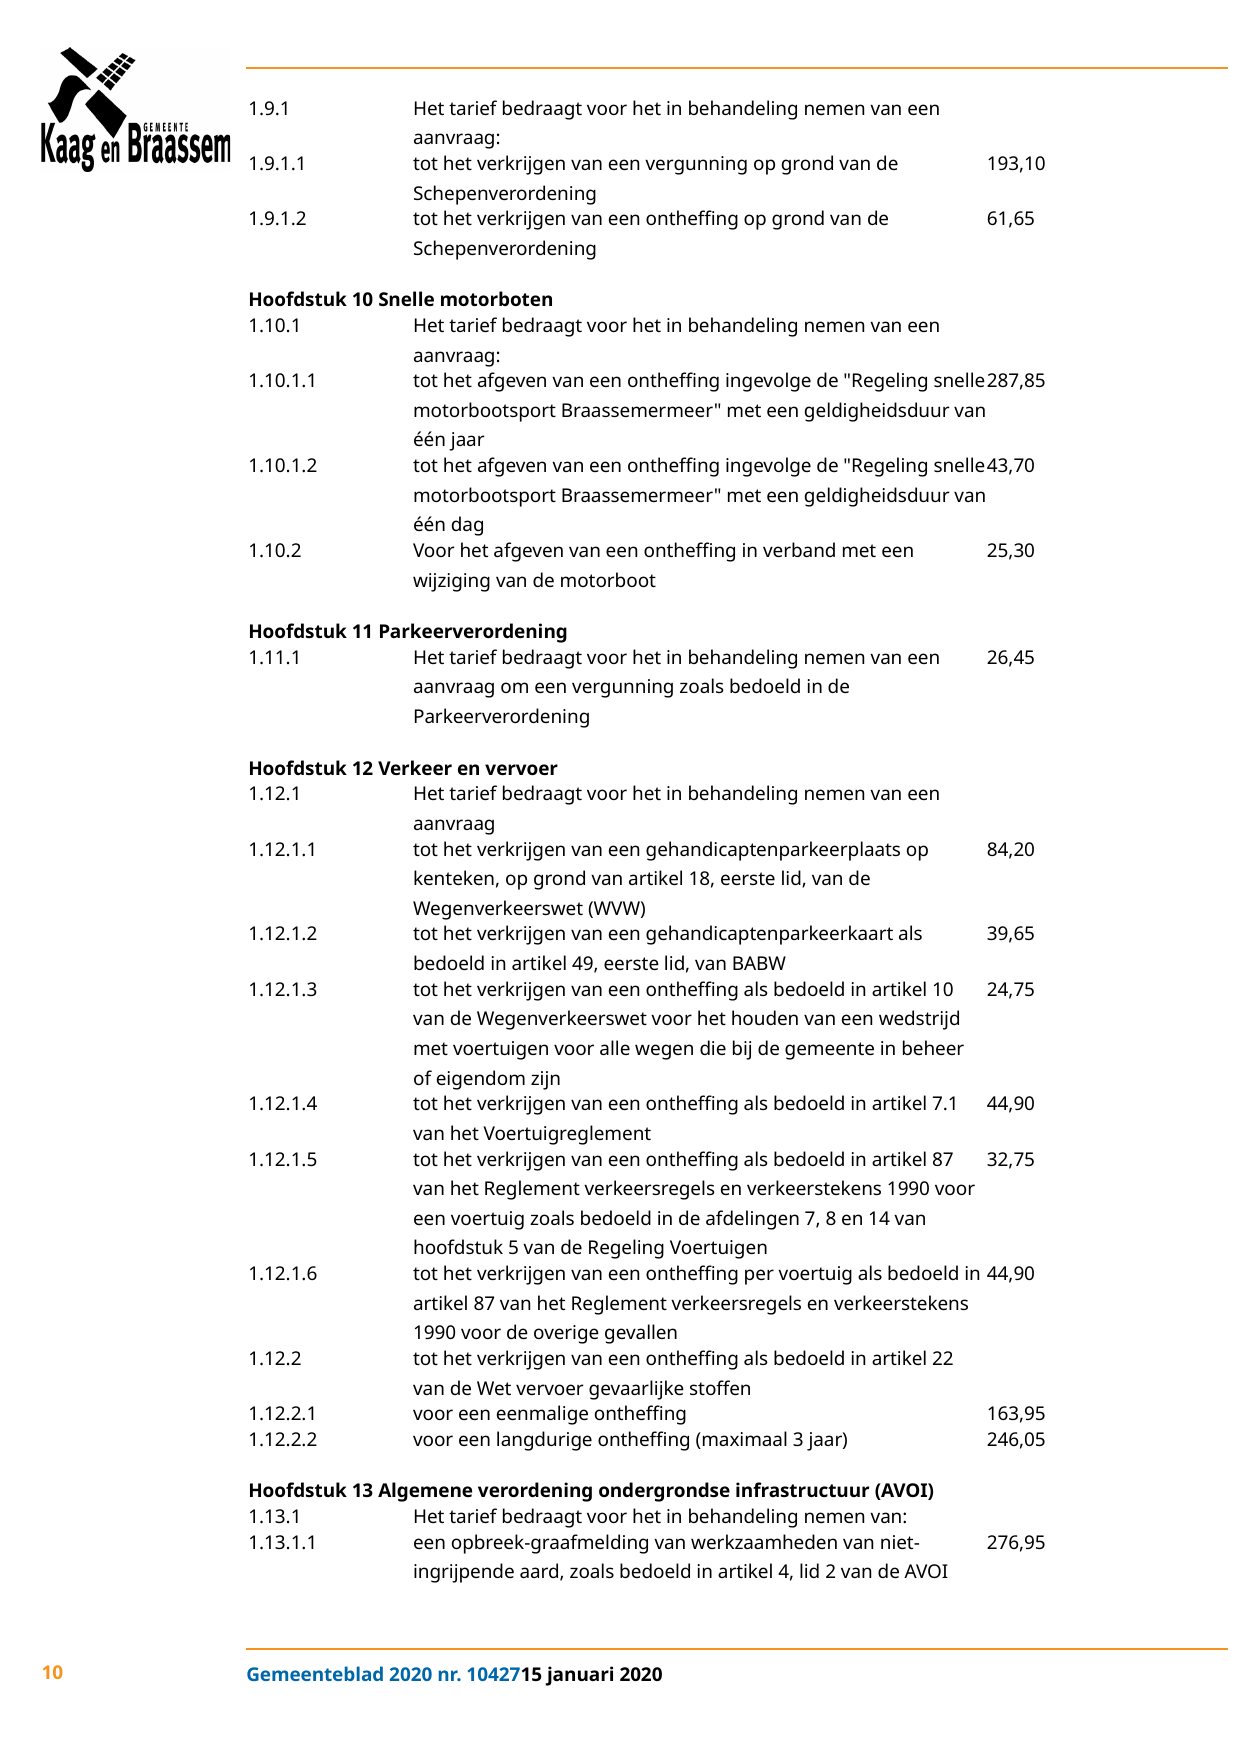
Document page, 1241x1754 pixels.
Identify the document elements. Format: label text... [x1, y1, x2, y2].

table_cell 1.11.1 [248, 644, 413, 729]
table_cell 1.9.1.2 [248, 205, 413, 261]
table_cell 1.12.1.1 [248, 836, 413, 921]
table_cell 1.13.1 [248, 1503, 413, 1529]
table_cell 1.10.2 [248, 537, 413, 593]
table_cell Het tarief bedraagt voor het in behandeling nemen van: [413, 1503, 987, 1529]
table_cell [248, 1452, 413, 1478]
table_cell [987, 618, 1152, 644]
table_cell [987, 286, 1152, 312]
table_cell [987, 1503, 1152, 1529]
table_cell 24,75 [987, 976, 1152, 1090]
table_cell tot het afgeven van een ontheffing ingevolge de "Regeling snelle motorbootsport Braassemermeer" met een geldigheidsduur van één jaar [413, 368, 987, 452]
table_cell [248, 261, 413, 286]
table_cell 287,85 [987, 368, 1152, 452]
table_cell 1.12.2.2 [248, 1426, 413, 1452]
table_cell 1.12.2 [248, 1345, 413, 1400]
table_cell [413, 593, 987, 618]
table_cell [987, 729, 1152, 755]
table_cell 44,90 [987, 1260, 1152, 1345]
table_cell [248, 729, 413, 755]
table_cell 61,65 [987, 205, 1152, 261]
table_cell Hoofdstuk 12 Verkeer en vervoer [248, 755, 987, 780]
table_cell 39,65 [987, 921, 1152, 976]
table_cell 1.10.1 [248, 312, 413, 367]
table_cell 32,75 [987, 1146, 1152, 1260]
table_cell [987, 312, 1152, 367]
table_cell [413, 261, 987, 286]
table_cell 1.12.1 [248, 780, 413, 836]
table_cell 26,45 [987, 644, 1152, 729]
table_cell 84,20 [987, 836, 1152, 921]
table_cell tot het verkrijgen van een ontheffing per voertuig als bedoeld in artikel 87 van het Reglement verkeersregels en verkeerstekens 1990 voor de overige gevallen [413, 1260, 987, 1345]
table_cell tot het verkrijgen van een vergunning op grond van de Schepenverordening [413, 150, 987, 205]
table_cell Het tarief bedraagt voor het in behandeling nemen van een aanvraag [413, 780, 987, 836]
table_cell 1.9.1.1 [248, 150, 413, 205]
table_cell 1.12.1.4 [248, 1090, 413, 1146]
table_cell 44,90 [987, 1090, 1152, 1146]
table_cell Voor het afgeven van een ontheffing in verband met een wijziging van de motorboot [413, 537, 987, 593]
table_cell 246,05 [987, 1426, 1152, 1452]
table_cell [987, 1345, 1152, 1400]
table_cell 276,95 [987, 1529, 1152, 1584]
table_cell 43,70 [987, 453, 1152, 537]
table_cell Het tarief bedraagt voor het in behandeling nemen van een aanvraag om een vergunning zoals bedoeld in de Parkeerverordening [413, 644, 987, 729]
table_cell 1.12.2.1 [248, 1400, 413, 1426]
table_cell [248, 593, 413, 618]
table_cell een opbreek-graafmelding van werkzaamheden van niet-ingrijpende aard, zoals bedoeld in artikel 4, lid 2 van de AVOI [413, 1529, 987, 1584]
table_cell Hoofdstuk 10 Snelle motorboten [248, 286, 987, 312]
table_cell 1.12.1.5 [248, 1146, 413, 1260]
table_cell 163,95 [987, 1400, 1152, 1426]
table_cell tot het afgeven van een ontheffing ingevolge de "Regeling snelle motorbootsport Braassemermeer" met een geldigheidsduur van één dag [413, 453, 987, 537]
table_cell voor een eenmalige ontheffing [413, 1400, 987, 1426]
table_cell 25,30 [987, 537, 1152, 593]
table_cell tot het verkrijgen van een ontheffing als bedoeld in artikel 7.1 van het Voertuigreglement [413, 1090, 987, 1146]
table_cell 1.10.1.1 [248, 368, 413, 452]
table_cell 1.12.1.2 [248, 921, 413, 976]
table_cell [987, 755, 1152, 780]
table_cell Het tarief bedraagt voor het in behandeling nemen van een aanvraag: [413, 95, 987, 150]
table_cell 193,10 [987, 150, 1152, 205]
table_cell Hoofdstuk 11 Parkeerverordening [248, 618, 987, 644]
table_cell 1.9.1 [248, 95, 413, 150]
table_cell 1.12.1.3 [248, 976, 413, 1090]
picture [41, 47, 231, 172]
table_cell Hoofdstuk 13 Algemene verordening ondergrondse infrastructuur (AVOI) [248, 1478, 987, 1503]
table_cell Het tarief bedraagt voor het in behandeling nemen van een aanvraag: [413, 312, 987, 367]
table_cell [413, 729, 987, 755]
table_cell tot het verkrijgen van een ontheffing als bedoeld in artikel 87 van het Reglement verkeersregels en verkeerstekens 1990 voor een voertuig zoals bedoeld in de afdelingen 7, 8 en 14 van hoofdstuk 5 van de Regeling Voertuigen [413, 1146, 987, 1260]
table_cell [987, 1452, 1152, 1478]
table_cell 1.13.1.1 [248, 1529, 413, 1584]
table_cell [987, 780, 1152, 836]
table_cell tot het verkrijgen van een gehandicaptenparkeerkaart als bedoeld in artikel 49, eerste lid, van BABW [413, 921, 987, 976]
table_cell [987, 593, 1152, 618]
table_cell 1.10.1.2 [248, 453, 413, 537]
table_cell tot het verkrijgen van een gehandicaptenparkeerplaats op kenteken, op grond van artikel 18, eerste lid, van de Wegenverkeerswet (WVW) [413, 836, 987, 921]
table_cell tot het verkrijgen van een ontheffing op grond van de Schepenverordening [413, 205, 987, 261]
table_cell tot het verkrijgen van een ontheffing als bedoeld in artikel 22 van de Wet vervoer gevaarlijke stoffen [413, 1345, 987, 1400]
table_cell [987, 1478, 1152, 1503]
table_cell voor een langdurige ontheffing (maximaal 3 jaar) [413, 1426, 987, 1452]
table_cell tot het verkrijgen van een ontheffing als bedoeld in artikel 10 van de Wegenverkeerswet voor het houden van een wedstrijd met voertuigen voor alle wegen die bij de gemeente in beheer of eigendom zijn [413, 976, 987, 1090]
table_cell [413, 1452, 987, 1478]
table_cell [987, 261, 1152, 286]
table_cell [987, 95, 1152, 150]
table_cell 1.12.1.6 [248, 1260, 413, 1345]
